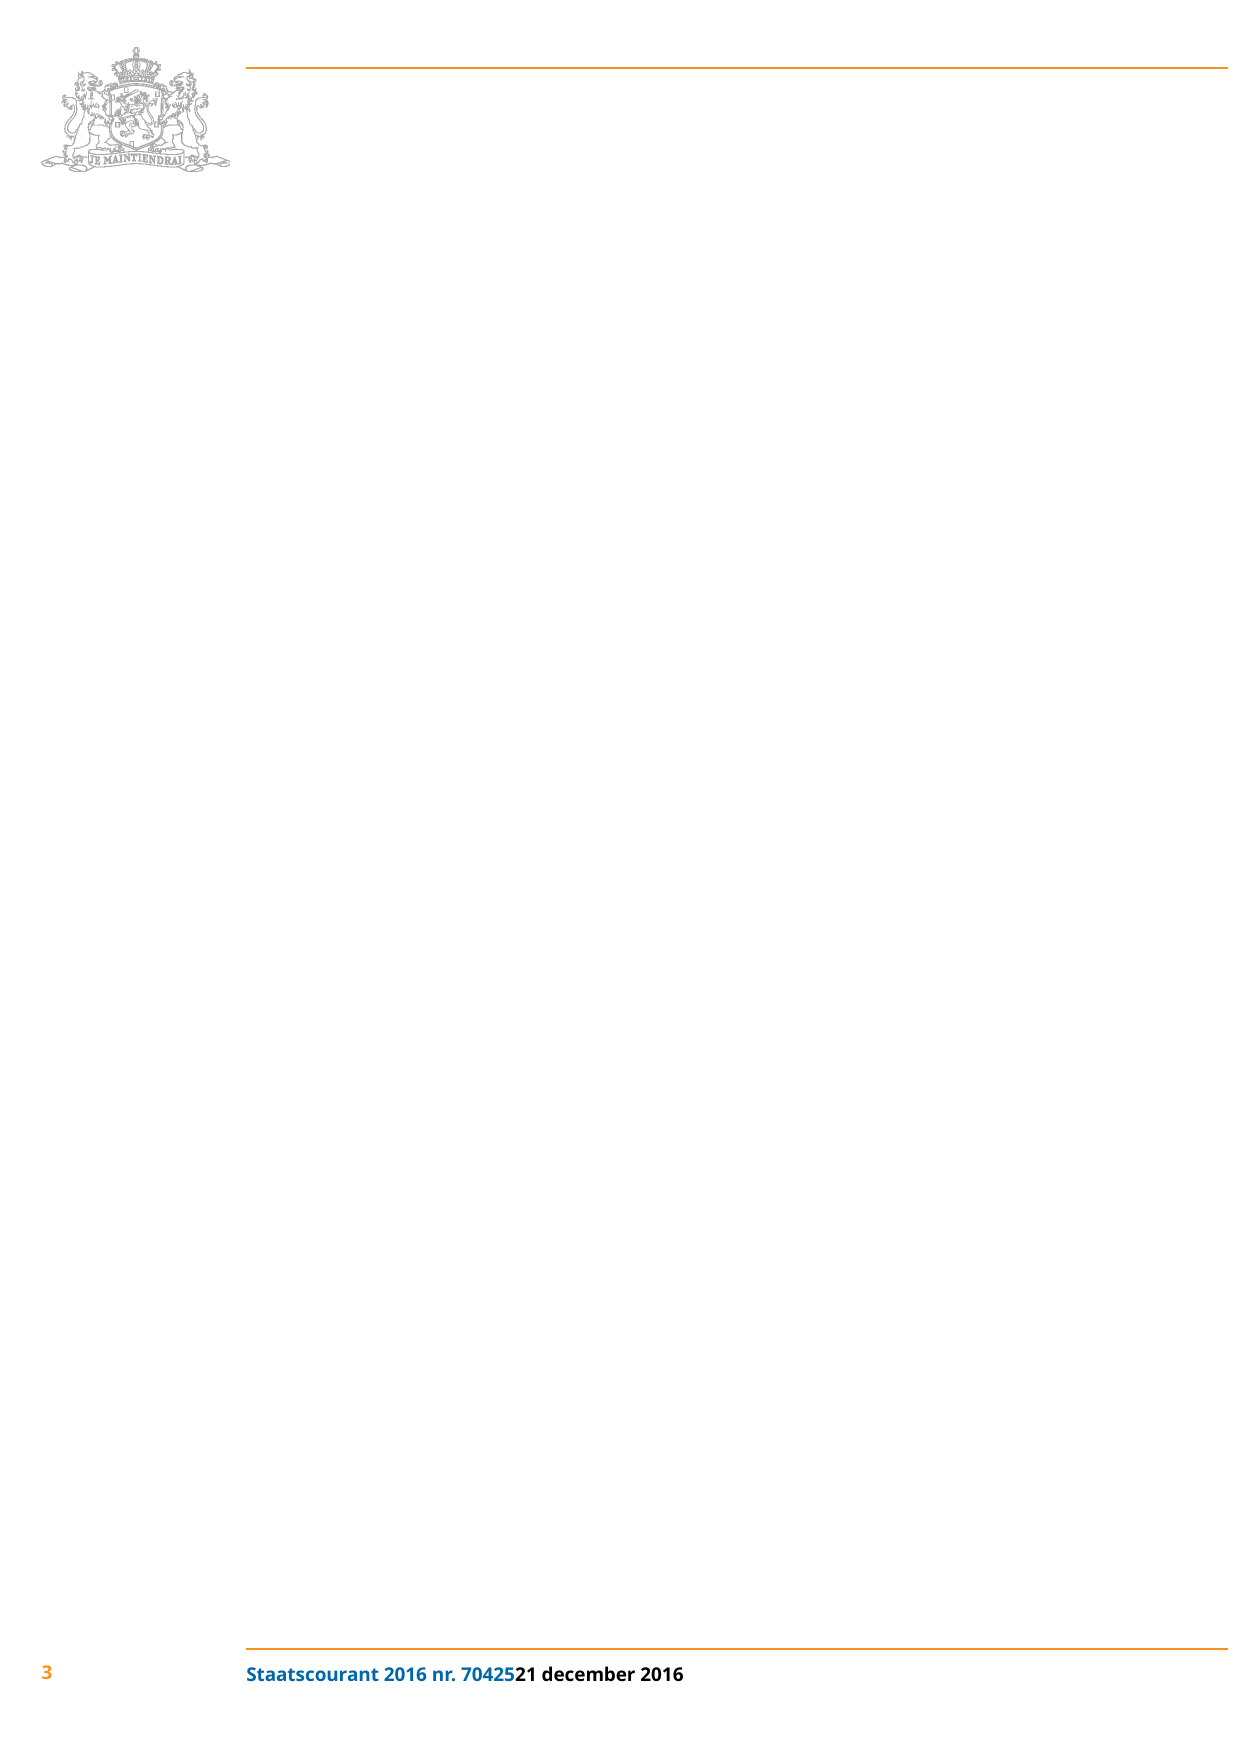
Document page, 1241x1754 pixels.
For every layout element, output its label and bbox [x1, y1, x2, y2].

picture [41, 47, 231, 172]
